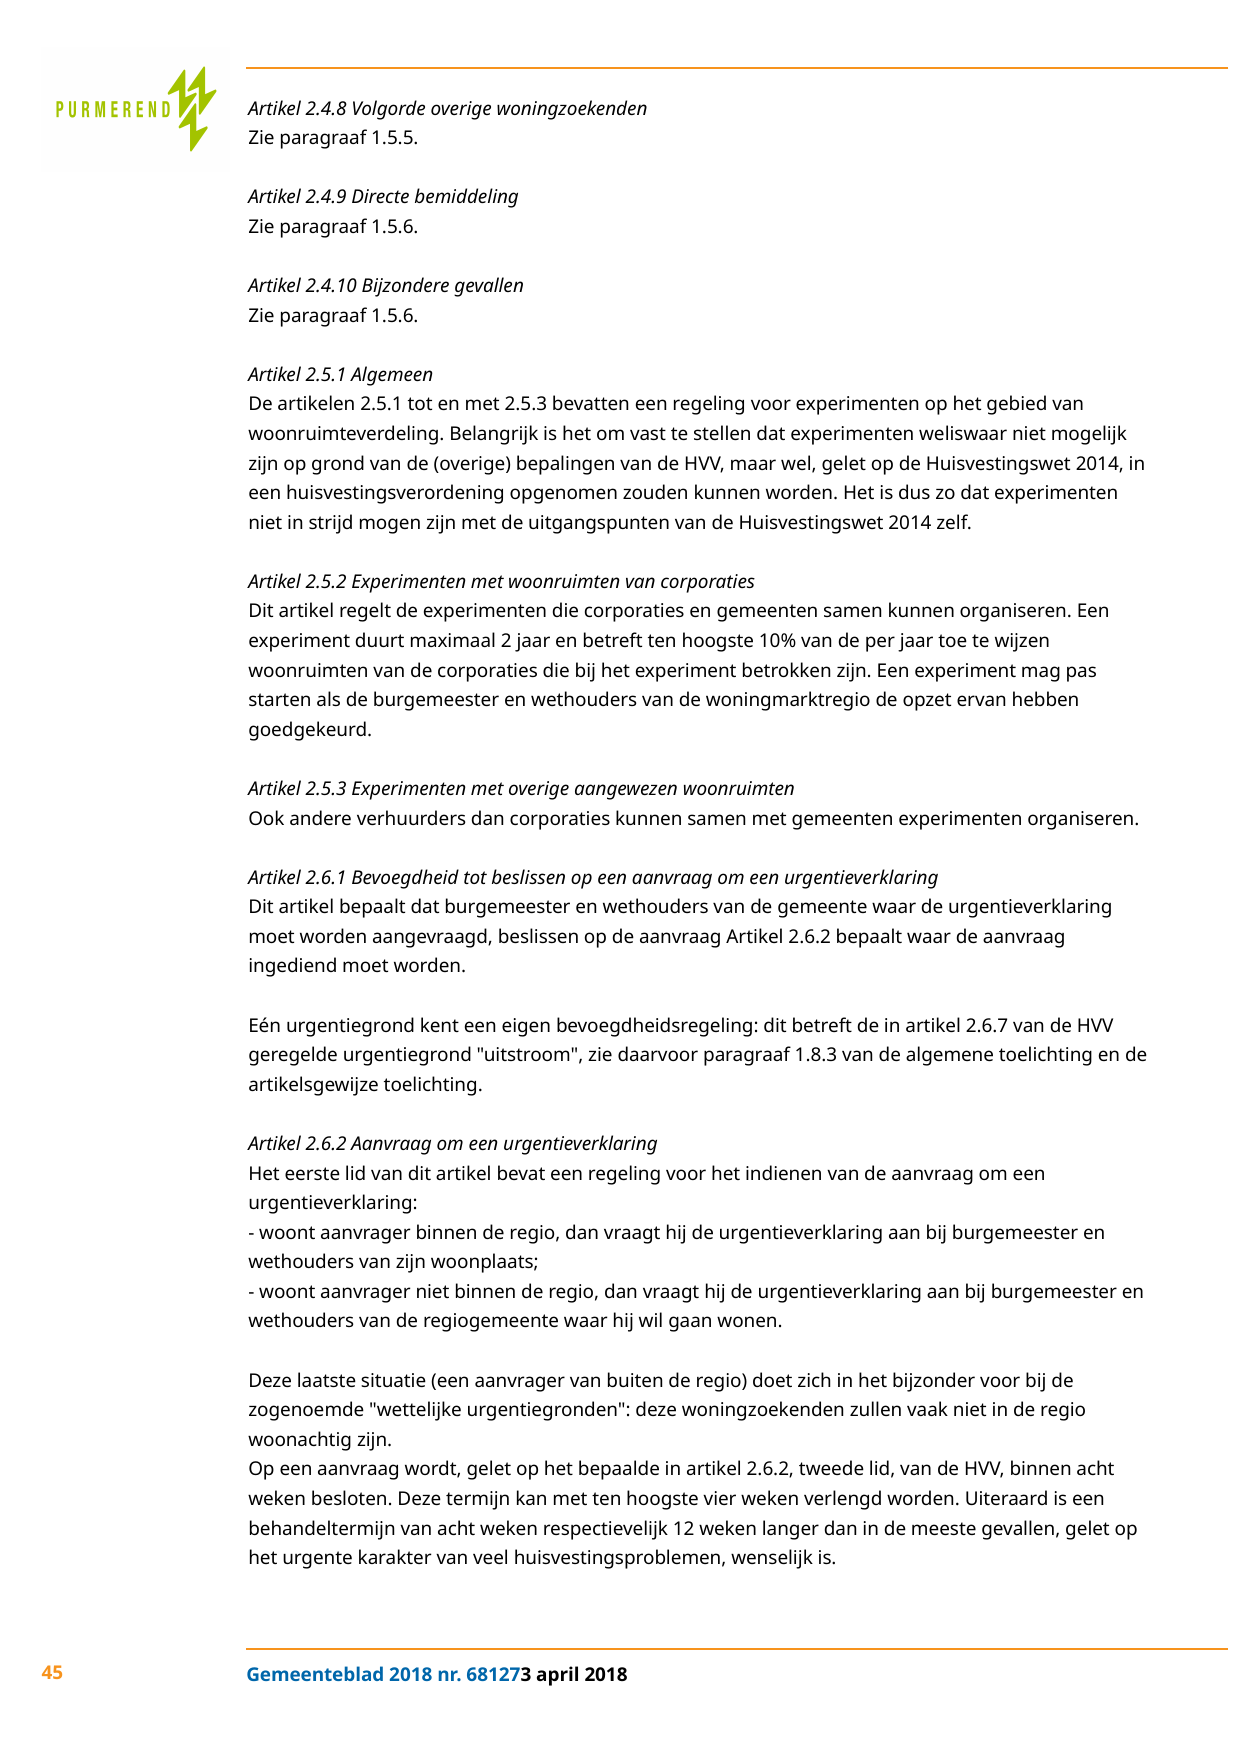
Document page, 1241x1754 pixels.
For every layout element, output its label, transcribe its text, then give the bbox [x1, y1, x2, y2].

picture [41, 47, 231, 172]
text Zie paragraaf 1.5.6. [248, 302, 1152, 328]
text Artikel 2.6.1 Bevoegdheid tot beslissen op een aanvraag om een urgentieverklaring [248, 864, 1152, 890]
text Eén urgentiegrond kent een eigen bevoegdheidsregeling: dit betreft de in artikel 2.6.7 van de HVV geregelde urgentiegrond "uitstroom", zie daarvoor paragraaf 1.8.3 van de algemene toelichting en de artikelsgewijze toelichting. [248, 1012, 1152, 1097]
text Artikel 2.5.2 Experimenten met woonruimten van corporaties [248, 568, 1152, 594]
text Ook andere verhuurders dan corporaties kunnen samen met gemeenten experimenten organiseren. [248, 805, 1152, 831]
text De artikelen 2.5.1 tot en met 2.5.3 bevatten een regeling voor experimenten op het gebied van woonruimteverdeling. Belangrijk is het om vast te stellen dat experimenten weliswaar niet mogelijk zijn op grond van de (overige) bepalingen van de HVV, maar wel, gelet op de Huisvestingswet 2014, in een huisvestingsverordening opgenomen zouden kunnen worden. Het is dus zo dat experimenten niet in strijd mogen zijn met de uitgangspunten van de Huisvestingswet 2014 zelf. [248, 391, 1152, 535]
text Deze laatste situatie (een aanvrager van buiten de regio) doet zich in het bijzonder voor bij de zogenoemde "wettelijke urgentiegronden": deze woningzoekenden zullen vaak niet in de regio woonachtig zijn. [248, 1367, 1152, 1452]
text - woont aanvrager niet binnen de regio, dan vraagt hij de urgentieverklaring aan bij burgemeester en wethouders van de regiogemeente waar hij wil gaan wonen. [248, 1278, 1152, 1333]
text Artikel 2.4.8 Volgorde overige woningzoekenden [248, 95, 1152, 121]
text Artikel 2.6.2 Aanvraag om een urgentieverklaring [248, 1130, 1152, 1156]
text Dit artikel regelt de experimenten die corporaties en gemeenten samen kunnen organiseren. Een experiment duurt maximaal 2 jaar en betreft ten hoogste 10% van de per jaar toe te wijzen woonruimten van de corporaties die bij het experiment betrokken zijn. Een experiment mag pas starten als de burgemeester en wethouders van de woningmarktregio de opzet ervan hebben goedgekeurd. [248, 598, 1152, 742]
text Op een aanvraag wordt, gelet op het bepaalde in artikel 2.6.2, tweede lid, van de HVV, binnen acht weken besloten. Deze termijn kan met ten hoogste vier weken verlengd worden. Uiteraard is een behandeltermijn van acht weken respectievelijk 12 weken langer dan in de meeste gevallen, gelet op het urgente karakter van veel huisvestingsproblemen, wenselijk is. [248, 1456, 1152, 1570]
text Dit artikel bepaalt dat burgemeester en wethouders van de gemeente waar de urgentieverklaring moet worden aangevraagd, beslissen op de aanvraag Artikel 2.6.2 bepaalt waar de aanvraag ingediend moet worden. [248, 893, 1152, 978]
text - woont aanvrager binnen de regio, dan vraagt hij de urgentieverklaring aan bij burgemeester en wethouders van zijn woonplaats; [248, 1219, 1152, 1274]
text Zie paragraaf 1.5.5. [248, 124, 1152, 150]
text Artikel 2.5.1 Algemeen [248, 361, 1152, 387]
text Artikel 2.4.10 Bijzondere gevallen [248, 272, 1152, 298]
text Het eerste lid van dit artikel bevat een regeling voor het indienen van de aanvraag om een urgentieverklaring: [248, 1160, 1152, 1215]
text Artikel 2.5.3 Experimenten met overige aangewezen woonruimten [248, 775, 1152, 801]
text Artikel 2.4.9 Directe bemiddeling [248, 183, 1152, 209]
text Zie paragraaf 1.5.6. [248, 213, 1152, 239]
